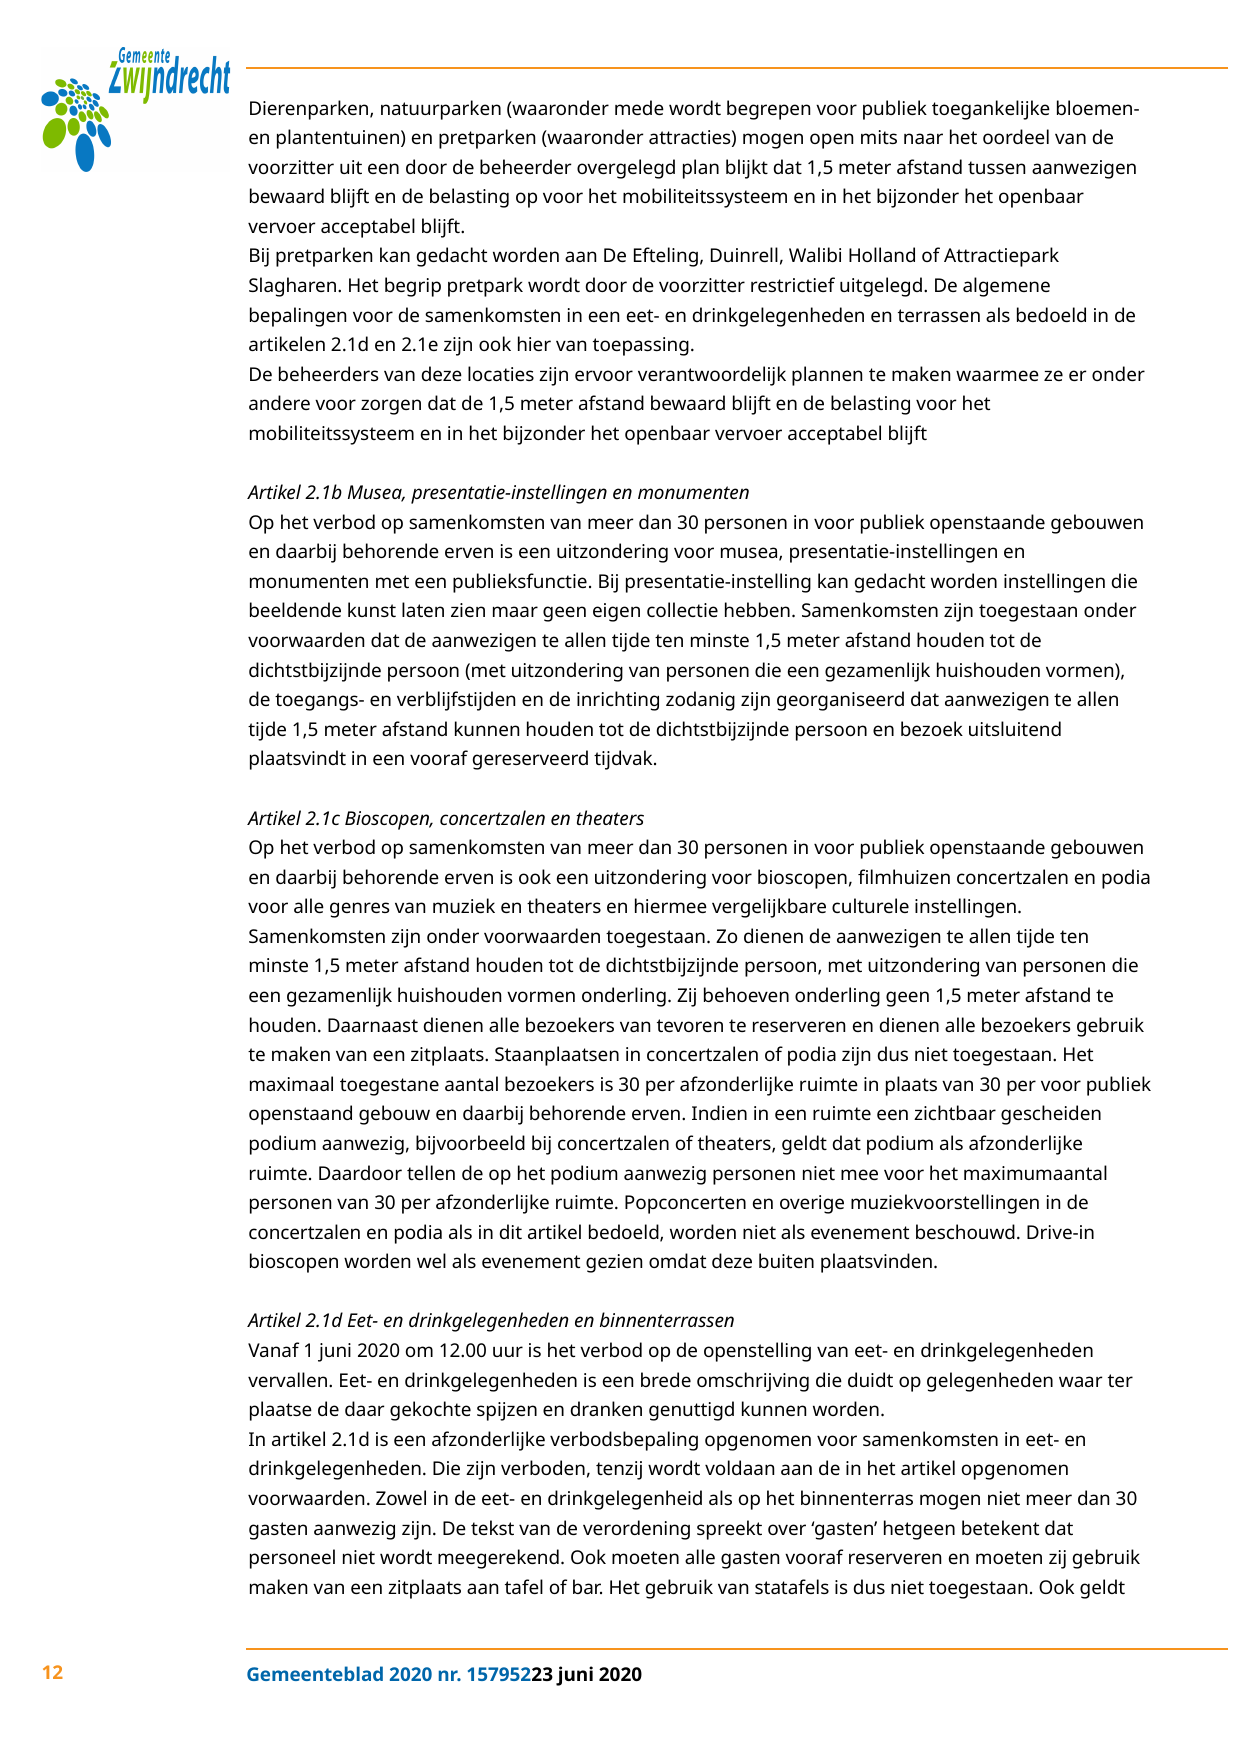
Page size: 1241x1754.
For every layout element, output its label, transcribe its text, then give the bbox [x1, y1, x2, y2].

text Op het verbod op samenkomsten van meer dan 30 personen in voor publiek openstaande gebouwen en daarbij behorende erven is ook een uitzondering voor bioscopen, filmhuizen concertzalen en podia voor alle genres van muziek en theaters en hiermee vergelijkbare culturele instellingen. Samenkomsten zijn onder voorwaarden toegestaan. Zo dienen de aanwezigen te allen tijde ten minste 1,5 meter afstand houden tot de dichtstbijzijnde persoon, met uitzondering van personen die een gezamenlijk huishouden vormen onderling. Zij behoeven onderling geen 1,5 meter afstand te houden. Daarnaast dienen alle bezoekers van tevoren te reserveren en dienen alle bezoekers gebruik te maken van een zitplaats. Staanplaatsen in concertzalen of podia zijn dus niet toegestaan. Het maximaal toegestane aantal bezoekers is 30 per afzonderlijke ruimte in plaats van 30 per voor publiek openstaand gebouw en daarbij behorende erven. Indien in een ruimte een zichtbaar gescheiden podium aanwezig, bijvoorbeeld bij concertzalen of theaters, geldt dat podium als afzonderlijke ruimte. Daardoor tellen de op het podium aanwezig personen niet mee voor het maximumaantal personen van 30 per afzonderlijke ruimte. Popconcerten en overige muziekvoorstellingen in de concertzalen en podia als in dit artikel bedoeld, worden niet als evenement beschouwd. Drive-in bioscopen worden wel als evenement gezien omdat deze buiten plaatsvinden. [248, 834, 1152, 1274]
text Bij pretparken kan gedacht worden aan De Efteling, Duinrell, Walibi Holland of Attractiepark Slagharen. Het begrip pretpark wordt door de voorzitter restrictief uitgelegd. De algemene bepalingen voor de samenkomsten in een eet- en drinkgelegenheden en terrassen als bedoeld in de artikelen 2.1d en 2.1e zijn ook hier van toepassing. [248, 243, 1152, 357]
text De beheerders van deze locaties zijn ervoor verantwoordelijk plannen te maken waarmee ze er onder andere voor zorgen dat de 1,5 meter afstand bewaard blijft en de belasting voor het mobiliteitssysteem en in het bijzonder het openbaar vervoer acceptabel blijft [248, 361, 1152, 446]
text Artikel 2.1b Musea, presentatie-instellingen en monumenten [248, 479, 1152, 505]
text Artikel 2.1c Bioscopen, concertzalen en theaters [248, 805, 1152, 831]
text Artikel 2.1d Eet- en drinkgelegenheden en binnenterrassen [248, 1308, 1152, 1333]
picture [41, 47, 231, 172]
text Dierenparken, natuurparken (waaronder mede wordt begrepen voor publiek toegankelijke bloemen- en plantentuinen) en pretparken (waaronder attracties) mogen open mits naar het oordeel van de voorzitter uit een door de beheerder overgelegd plan blijkt dat 1,5 meter afstand tussen aanwezigen bewaard blijft en de belasting op voor het mobiliteitssysteem en in het bijzonder het openbaar vervoer acceptabel blijft. [248, 95, 1152, 239]
text Op het verbod op samenkomsten van meer dan 30 personen in voor publiek openstaande gebouwen en daarbij behorende erven is een uitzondering voor musea, presentatie-instellingen en monumenten met een publieksfunctie. Bij presentatie-instelling kan gedacht worden instellingen die beeldende kunst laten zien maar geen eigen collectie hebben. Samenkomsten zijn toegestaan onder voorwaarden dat de aanwezigen te allen tijde ten minste 1,5 meter afstand houden tot de dichtstbijzijnde persoon (met uitzondering van personen die een gezamenlijk huishouden vormen), de toegangs- en verblijfstijden en de inrichting zodanig zijn georganiseerd dat aanwezigen te allen tijde 1,5 meter afstand kunnen houden tot de dichtstbijzijnde persoon en bezoek uitsluitend plaatsvindt in een vooraf gereserveerd tijdvak. [248, 509, 1152, 771]
text Vanaf 1 juni 2020 om 12.00 uur is het verbod op de openstelling van eet- en drinkgelegenheden vervallen. Eet- en drinkgelegenheden is een brede omschrijving die duidt op gelegenheden waar ter plaatse de daar gekochte spijzen en dranken genuttigd kunnen worden. [248, 1337, 1152, 1422]
text In artikel 2.1d is een afzonderlijke verbodsbepaling opgenomen voor samenkomsten in eet- en drinkgelegenheden. Die zijn verboden, tenzij wordt voldaan aan de in het artikel opgenomen voorwaarden. Zowel in de eet- en drinkgelegenheid als op het binnenterras mogen niet meer dan 30 gasten aanwezig zijn. De tekst van de verordening spreekt over ‘gasten’ hetgeen betekent dat personeel niet wordt meegerekend. Ook moeten alle gasten vooraf reserveren en moeten zij gebruik maken van een zitplaats aan tafel of bar. Het gebruik van statafels is dus niet toegestaan. Ook geldt [248, 1426, 1152, 1600]
